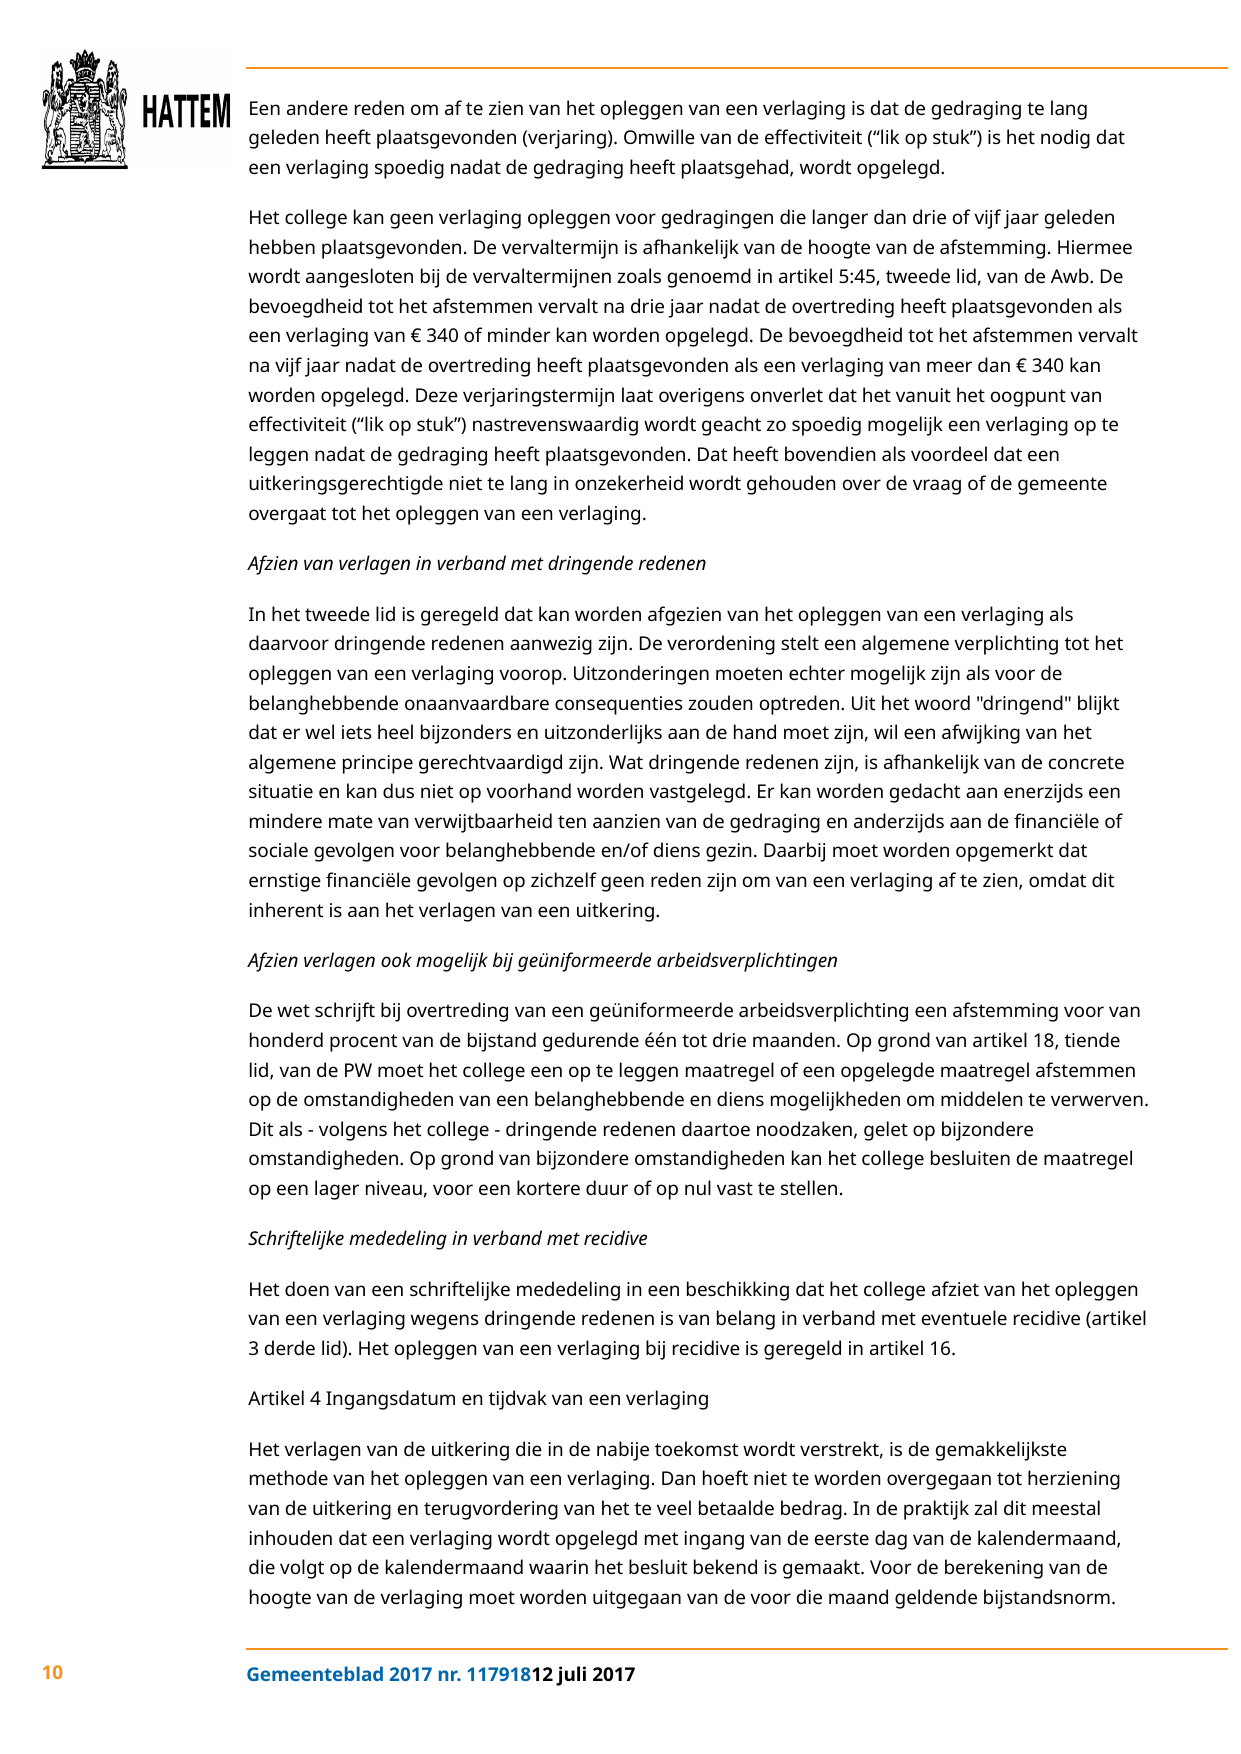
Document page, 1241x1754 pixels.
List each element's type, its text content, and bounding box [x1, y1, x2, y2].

text De wet schrijft bij overtreding van een geüniformeerde arbeidsverplichting een afstemming voor van honderd procent van de bijstand gedurende één tot drie maanden. Op grond van artikel 18, tiende lid, van de PW moet het college een op te leggen maatregel of een opgelegde maatregel afstemmen op de omstandigheden van een belanghebbende en diens mogelijkheden om middelen te verwerven. Dit als - volgens het college - dringende redenen daartoe noodzaken, gelet op bijzondere omstandigheden. Op grond van bijzondere omstandigheden kan het college besluiten de maatregel op een lager niveau, voor een kortere duur of op nul vast te stellen. [248, 998, 1152, 1201]
text Het verlagen van de uitkering die in de nabije toekomst wordt verstrekt, is de gemakkelijkste methode van het opleggen van een verlaging. Dan hoeft niet te worden overgegaan tot herziening van de uitkering en terugvordering van het te veel betaalde bedrag. In de praktijk zal dit meestal inhouden dat een verlaging wordt opgelegd met ingang van de eerste dag van de kalendermaand, die volgt op de kalendermaand waarin het besluit bekend is gemaakt. Voor de berekening van de hoogte van de verlaging moet worden uitgegaan van de voor die maand geldende bijstandsnorm. [248, 1436, 1152, 1610]
text Artikel 4 Ingangsdatum en tijdvak van een verlaging [248, 1386, 1152, 1411]
text Afzien van verlagen in verband met dringende redenen [248, 551, 1152, 576]
text Een andere reden om af te zien van het opleggen van een verlaging is dat de gedraging te lang geleden heeft plaatsgevonden (verjaring). Omwille van de effectiviteit (“lik op stuk”) is het nodig dat een verlaging spoedig nadat de gedraging heeft plaatsgehad, wordt opgelegd. [248, 95, 1152, 180]
text In het tweede lid is geregeld dat kan worden afgezien van het opleggen van een verlaging als daarvoor dringende redenen aanwezig zijn. De verordening stelt een algemene verplichting tot het opleggen van een verlaging voorop. Uitzonderingen moeten echter mogelijk zijn als voor de belanghebbende onaanvaardbare consequenties zouden optreden. Uit het woord "dringend" blijkt dat er wel iets heel bijzonders en uitzonderlijks aan de hand moet zijn, wil een afwijking van het algemene principe gerechtvaardigd zijn. Wat dringende redenen zijn, is afhankelijk van de concrete situatie en kan dus niet op voorhand worden vastgelegd. Er kan worden gedacht aan enerzijds een mindere mate van verwijtbaarheid ten aanzien van de gedraging en anderzijds aan de financiële of sociale gevolgen voor belanghebbende en/of diens gezin. Daarbij moet worden opgemerkt dat ernstige financiële gevolgen op zichzelf geen reden zijn om van een verlaging af te zien, omdat dit inherent is aan het verlagen van een uitkering. [248, 601, 1152, 923]
text Schriftelijke mededeling in verband met recidive [248, 1226, 1152, 1251]
picture [41, 47, 231, 172]
text Afzien verlagen ook mogelijk bij geüniformeerde arbeidsverplichtingen [248, 947, 1152, 973]
text Het college kan geen verlaging opleggen voor gedragingen die langer dan drie of vijf jaar geleden hebben plaatsgevonden. De vervaltermijn is afhankelijk van de hoogte van de afstemming. Hiermee wordt aangesloten bij de vervaltermijnen zoals genoemd in artikel 5:45, tweede lid, van de Awb. De bevoegdheid tot het afstemmen vervalt na drie jaar nadat de overtreding heeft plaatsgevonden als een verlaging van € 340 of minder kan worden opgelegd. De bevoegdheid tot het afstemmen vervalt na vijf jaar nadat de overtreding heeft plaatsgevonden als een verlaging van meer dan € 340 kan worden opgelegd. Deze verjaringstermijn laat overigens onverlet dat het vanuit het oogpunt van effectiviteit (“lik op stuk”) nastrevenswaardig wordt geacht zo spoedig mogelijk een verlaging op te leggen nadat de gedraging heeft plaatsgevonden. Dat heeft bovendien als voordeel dat een uitkeringsgerechtigde niet te lang in onzekerheid wordt gehouden over de vraag of de gemeente overgaat tot het opleggen van een verlaging. [248, 204, 1152, 526]
text Het doen van een schriftelijke mededeling in een beschikking dat het college afziet van het opleggen van een verlaging wegens dringende redenen is van belang in verband met eventuele recidive (artikel 3 derde lid). Het opleggen van een verlaging bij recidive is geregeld in artikel 16. [248, 1276, 1152, 1361]
